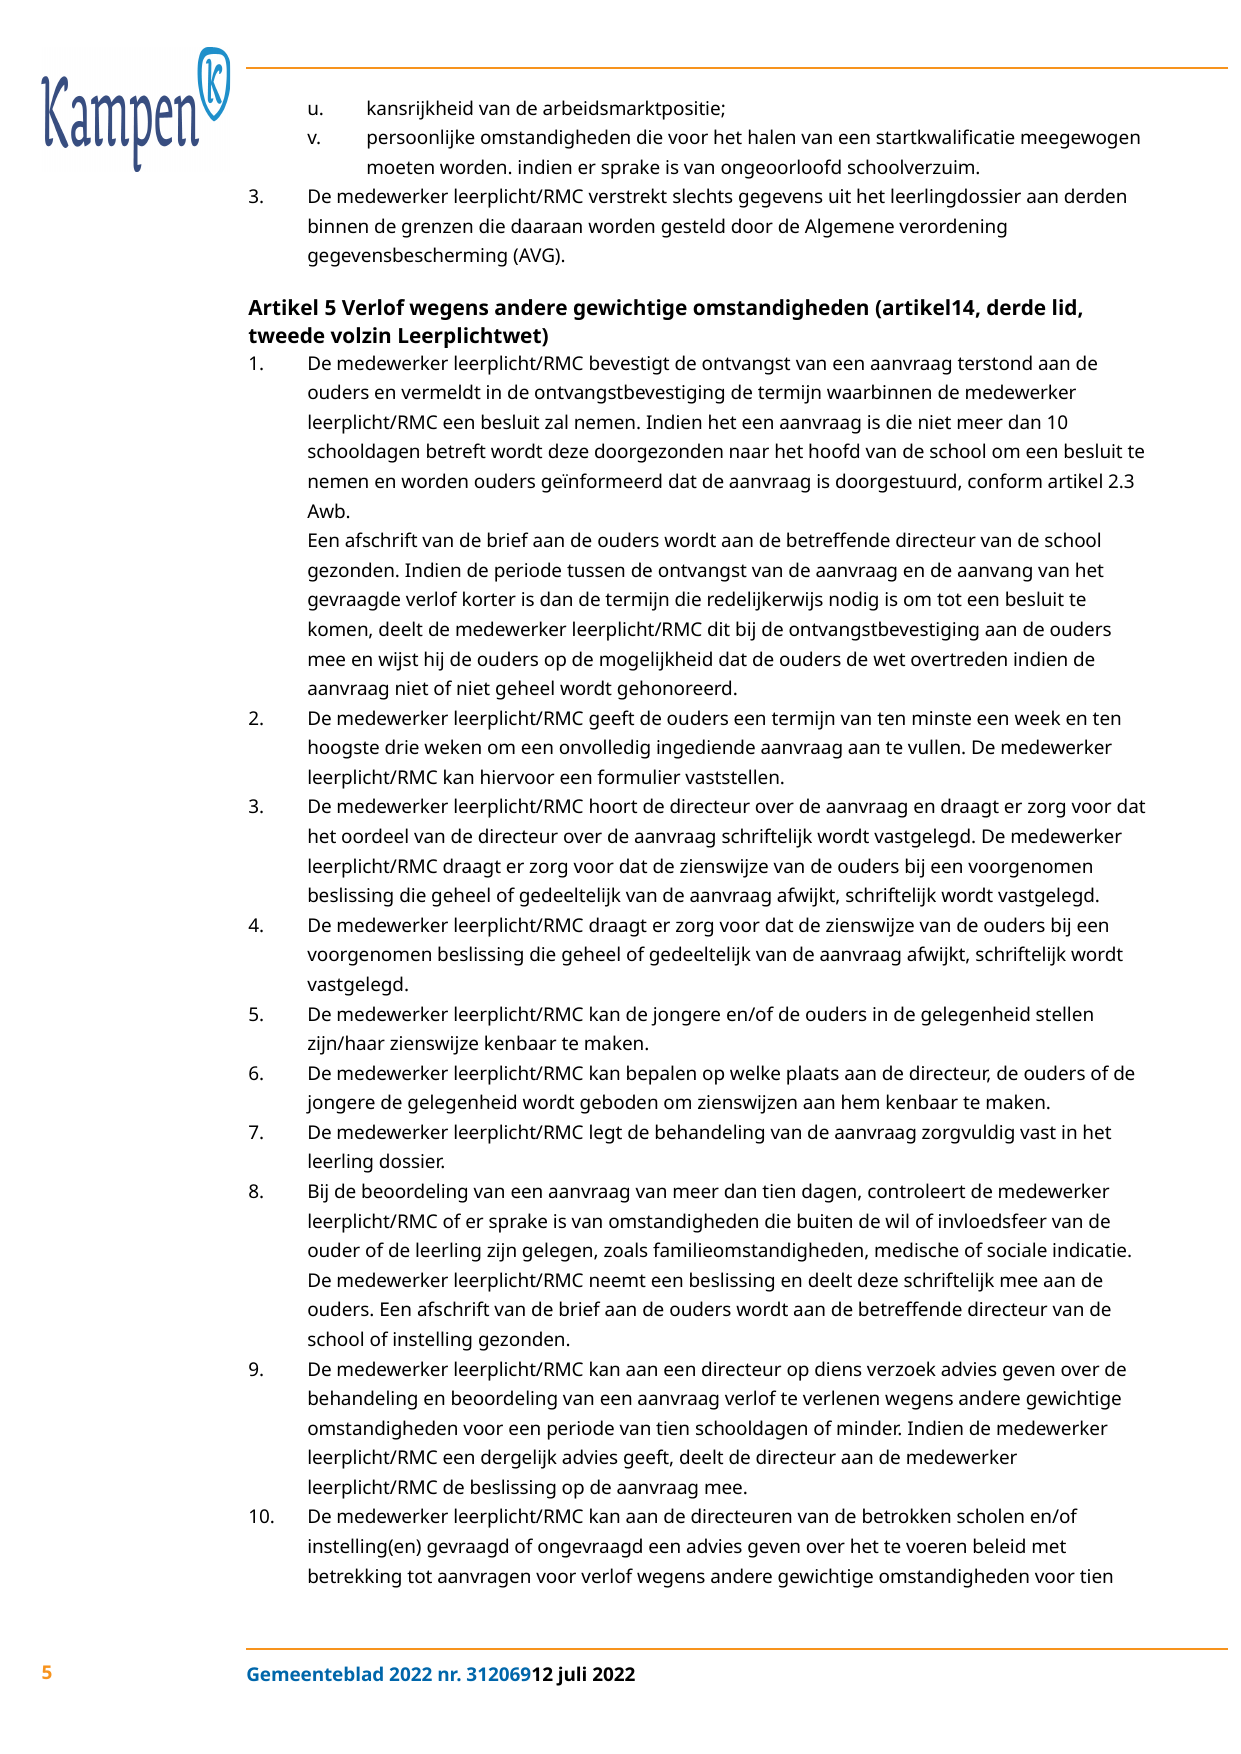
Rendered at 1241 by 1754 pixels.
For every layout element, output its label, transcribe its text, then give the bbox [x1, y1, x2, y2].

list De medewerker leerplicht/RMC kan aan de directeuren van de betrokken scholen en/of instelling(en) gevraagd of ongevraagd een advies geven over het te voeren beleid met betrekking tot aanvragen voor verlof wegens andere gewichtige omstandigheden voor tien [248, 1504, 1152, 1589]
list De medewerker leerplicht/RMC legt de behandeling van de aanvraag zorgvuldig vast in het leerling dossier. [248, 1119, 1152, 1174]
list De medewerker leerplicht/RMC draagt er zorg voor dat de zienswijze van de ouders bij een voorgenomen beslissing die geheel of gedeeltelijk van de aanvraag afwijkt, schriftelijk wordt vastgelegd. [248, 912, 1152, 997]
list kansrijkheid van de arbeidsmarktpositie; [307, 95, 1152, 121]
list De medewerker leerplicht/RMC geeft de ouders een termijn van ten minste een week en ten hoogste drie weken om een onvolledig ingediende aanvraag aan te vullen. De medewerker leerplicht/RMC kan hiervoor een formulier vaststellen. [248, 705, 1152, 790]
list De medewerker leerplicht/RMC kan aan een directeur op diens verzoek advies geven over de behandeling en beoordeling van een aanvraag verlof te verlenen wegens andere gewichtige omstandigheden voor een periode van tien schooldagen of minder. Indien de medewerker leerplicht/RMC een dergelijk advies geeft, deelt de directeur aan de medewerker leerplicht/RMC de beslissing op de aanvraag mee. [248, 1356, 1152, 1500]
list Een afschrift van de brief aan de ouders wordt aan de betreffende directeur van de school gezonden. Indien de periode tussen de ontvangst van de aanvraag en de aanvang van het gevraagde verlof korter is dan de termijn die redelijkerwijs nodig is om tot een besluit te komen, deelt de medewerker leerplicht/RMC dit bij de ontvangstbevestiging aan de ouders mee en wijst hij de ouders op de mogelijkheid dat de ouders de wet overtreden indien de aanvraag niet of niet geheel wordt gehonoreerd. [248, 527, 1152, 701]
list De medewerker leerplicht/RMC kan bepalen op welke plaats aan de directeur, de ouders of de jongere de gelegenheid wordt geboden om zienswijzen aan hem kenbaar te maken. [248, 1060, 1152, 1115]
list De medewerker leerplicht/RMC verstrekt slechts gegevens uit het leerlingdossier aan derden binnen de grenzen die daaraan worden gesteld door de Algemene verordening gegevensbescherming (AVG). [248, 183, 1152, 268]
text Artikel 5 Verlof wegens andere gewichtige omstandigheden (artikel14, derde lid, tweede volzin Leerplichtwet) [248, 293, 1152, 350]
list De medewerker leerplicht/RMC hoort de directeur over de aanvraag en draagt er zorg voor dat het oordeel van de directeur over de aanvraag schriftelijk wordt vastgelegd. De medewerker leerplicht/RMC draagt er zorg voor dat de zienswijze van de ouders bij een voorgenomen beslissing die geheel of gedeeltelijk van de aanvraag afwijkt, schriftelijk wordt vastgelegd. [248, 794, 1152, 908]
list De medewerker leerplicht/RMC bevestigt de ontvangst van een aanvraag terstond aan de ouders en vermeldt in de ontvangstbevestiging de termijn waarbinnen de medewerker leerplicht/RMC een besluit zal nemen. Indien het een aanvraag is die niet meer dan 10 schooldagen betreft wordt deze doorgezonden naar het hoofd van de school om een besluit te nemen en worden ouders geïnformeerd dat de aanvraag is doorgestuurd, conform artikel 2.3 Awb. [248, 350, 1152, 524]
picture [41, 47, 231, 172]
list Bij de beoordeling van een aanvraag van meer dan tien dagen, controleert de medewerker leerplicht/RMC of er sprake is van omstandigheden die buiten de wil of invloedsfeer van de ouder of de leerling zijn gelegen, zoals familieomstandigheden, medische of sociale indicatie. De medewerker leerplicht/RMC neemt een beslissing en deelt deze schriftelijk mee aan de ouders. Een afschrift van de brief aan de ouders wordt aan de betreffende directeur van de school of instelling gezonden. [248, 1178, 1152, 1352]
list De medewerker leerplicht/RMC kan de jongere en/of de ouders in de gelegenheid stellen zijn/haar zienswijze kenbaar te maken. [248, 1001, 1152, 1056]
list persoonlijke omstandigheden die voor het halen van een startkwalificatie meegewogen moeten worden. indien er sprake is van ongeoorloofd schoolverzuim. [307, 124, 1152, 180]
